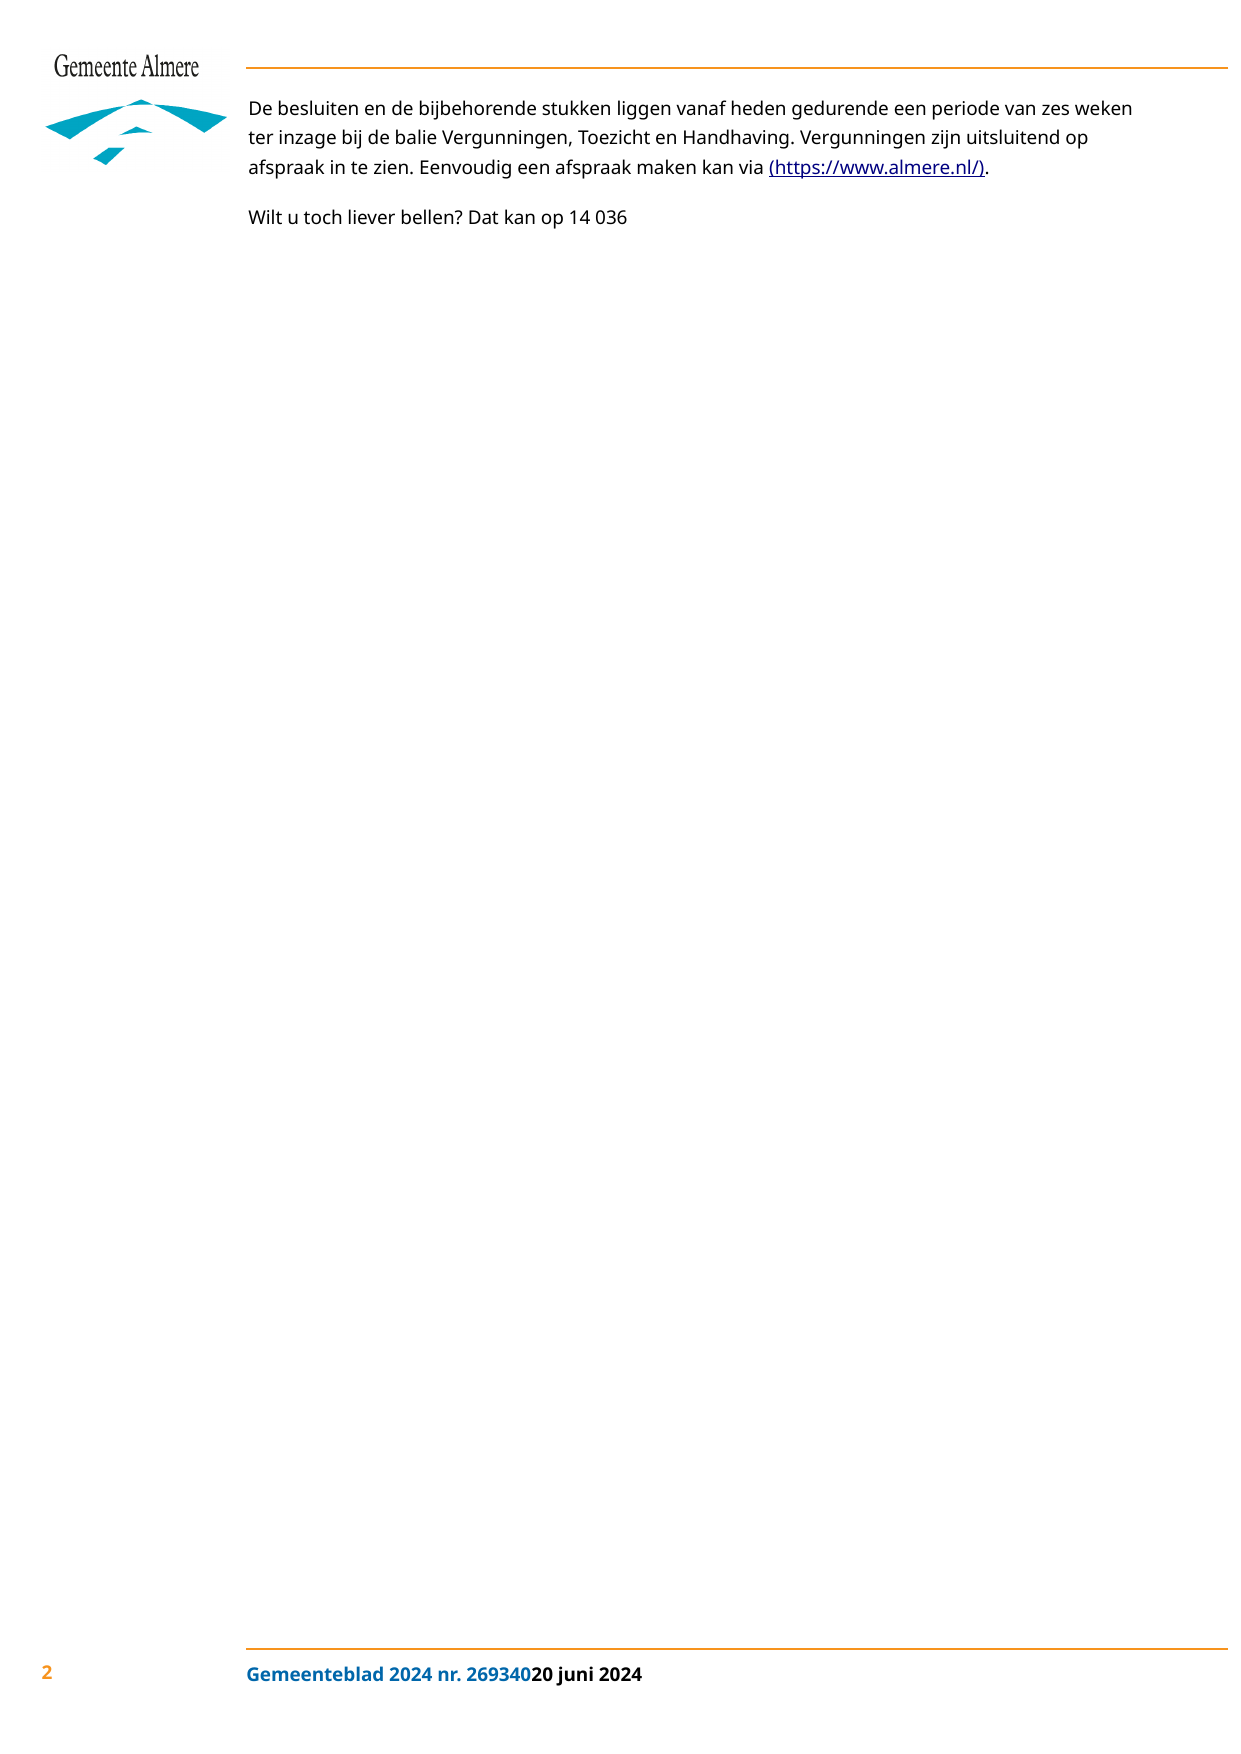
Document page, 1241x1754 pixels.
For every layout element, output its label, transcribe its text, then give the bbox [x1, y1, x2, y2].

picture [41, 47, 231, 172]
text Wilt u toch liever bellen? Dat kan op 14 036 [248, 204, 1152, 230]
text De besluiten en de bijbehorende stukken liggen vanaf heden gedurende een periode van zes weken ter inzage bij de balie Vergunningen, Toezicht en Handhaving. Vergunningen zijn uitsluitend op afspraak in te zien. Eenvoudig een afspraak maken kan via (https://www.almere.nl/). [248, 95, 1152, 180]
